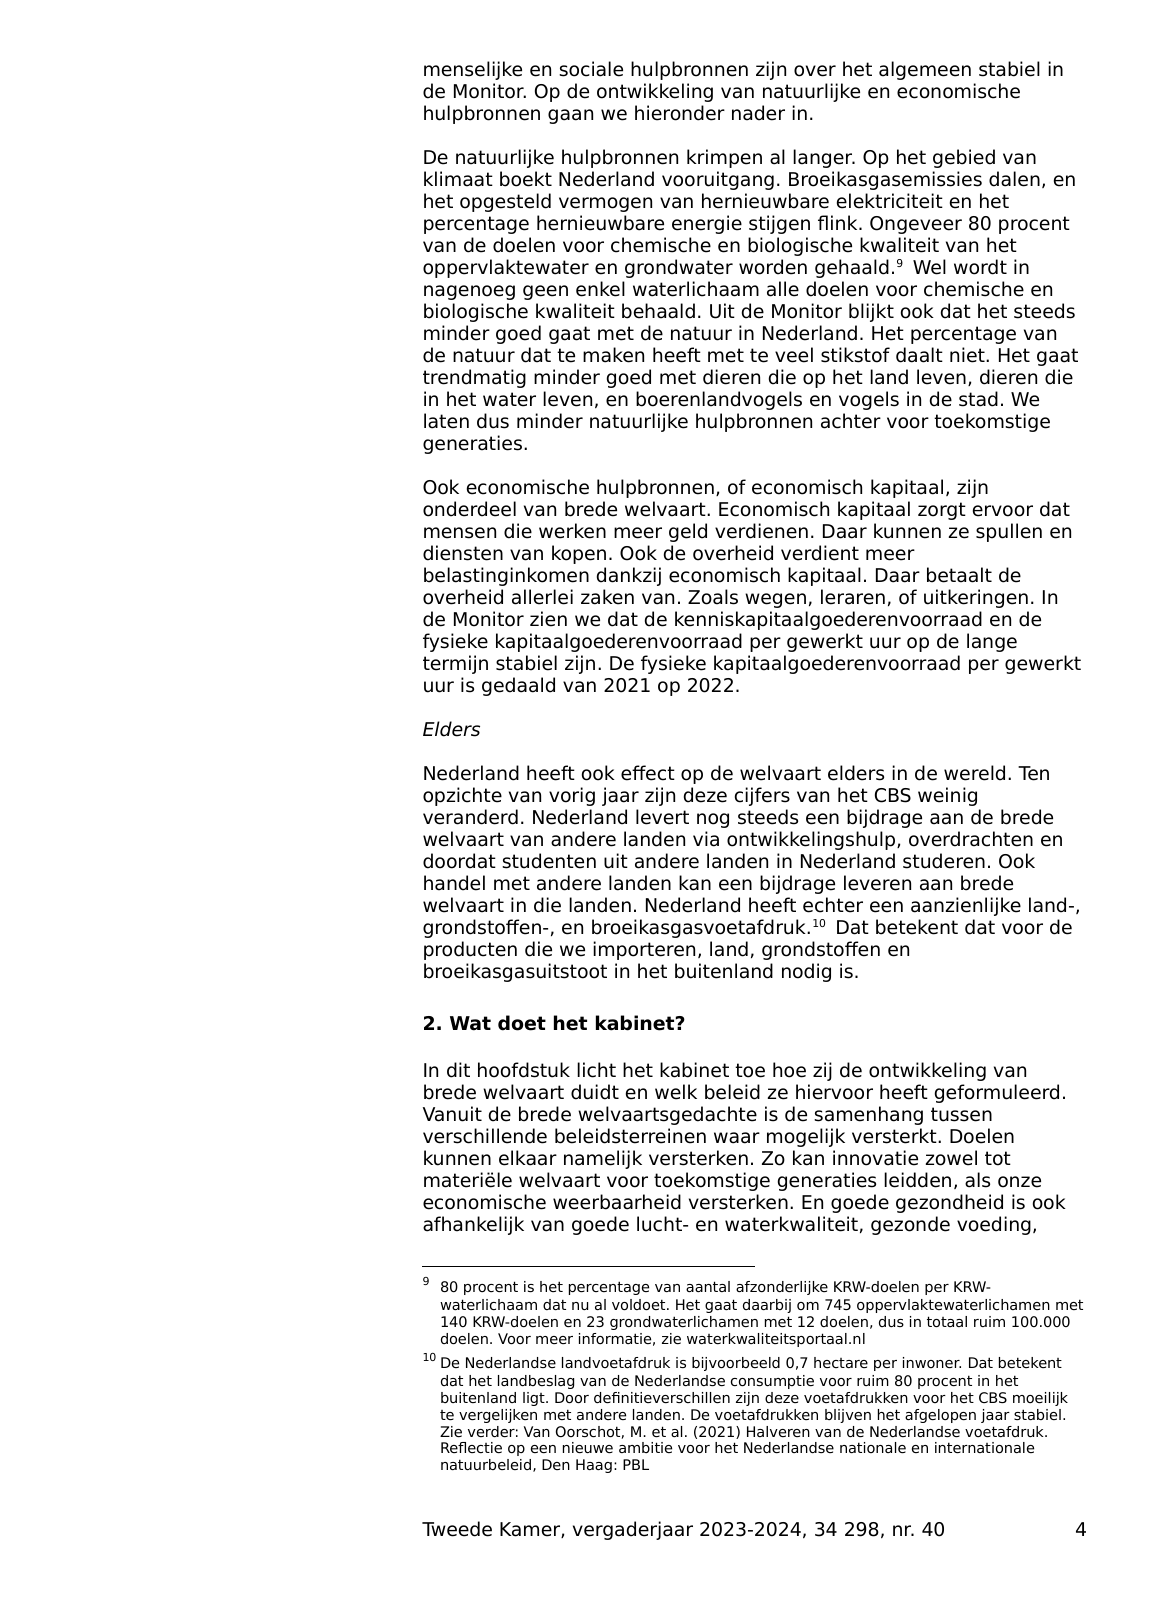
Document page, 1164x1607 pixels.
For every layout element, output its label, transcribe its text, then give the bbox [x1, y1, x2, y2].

subtitle 2. Wat doet het kabinet? [422, 1013, 1087, 1035]
text menselijke en sociale hulpbronnen zijn over het algemeen stabiel in de Monitor. Op de ontwikkeling van natuurlijke en economische hulpbronnen gaan we hieronder nader in. [422, 59, 1087, 125]
text De Nederlandse landvoetafdruk is bijvoorbeeld 0,7 hectare per inwoner. Dat betekent dat het landbeslag van de Nederlandse consumptie voor ruim 80 procent in het buitenland ligt. Door definitieverschillen zijn deze voetafdrukken voor het CBS moeilijk te vergelijken met andere landen. De voetafdrukken blijven het afgelopen jaar stabiel. Zie verder: Van Oorschot, M. et al. (2021) Halveren van de Nederlandse voetafdruk. Reflectie op een nieuwe ambitie voor het Nederlandse nationale en internationale natuurbeleid, Den Haag: PBL [422, 1351, 1087, 1474]
text 80 procent is het percentage van aantal afzonderlijke KRW-doelen per KRW-waterlichaam dat nu al voldoet. Het gaat daarbij om 745 oppervlaktewaterlichamen met 140 KRW-doelen en 23 grondwaterlichamen met 12 doelen, dus in totaal ruim 100.000 doelen. Voor meer informatie, zie waterkwaliteitsportaal.nl [422, 1275, 1087, 1348]
text In dit hoofdstuk licht het kabinet toe hoe zij de ontwikkeling van brede welvaart duidt en welk beleid ze hiervoor heeft geformuleerd. Vanuit de brede welvaartsgedachte is de samenhang tussen verschillende beleidsterreinen waar mogelijk versterkt. Doelen kunnen elkaar namelijk versterken. Zo kan innovatie zowel tot materiële welvaart voor toekomstige generaties leidden, als onze economische weerbaarheid versterken. En goede gezondheid is ook afhankelijk van goede lucht- en waterkwaliteit, gezonde voeding, [422, 1060, 1087, 1236]
text Nederland heeft ook effect op de welvaart elders in de wereld. Ten opzichte van vorig jaar zijn deze cijfers van het CBS weinig veranderd. Nederland levert nog steeds een bijdrage aan de brede welvaart van andere landen via ontwikkelingshulp, overdrachten en doordat studenten uit andere landen in Nederland studeren. Ook handel met andere landen kan een bijdrage leveren aan brede welvaart in die landen. Nederland heeft echter een aanzienlijke land-, grondstoffen-, en broeikasgasvoetafdruk. Dat betekent dat voor de producten die we importeren, land, grondstoffen en broeikasgasuitstoot in het buitenland nodig is. [422, 763, 1087, 983]
text De natuurlijke hulpbronnen krimpen al langer. Op het gebied van klimaat boekt Nederland vooruitgang. Broeikasgasemissies dalen, en het opgesteld vermogen van hernieuwbare elektriciteit en het percentage hernieuwbare energie stijgen flink. Ongeveer 80 procent van de doelen voor chemische en biologische kwaliteit van het oppervlaktewater en grondwater worden gehaald. Wel wordt in nagenoeg geen enkel waterlichaam alle doelen voor chemische en biologische kwaliteit behaald. Uit de Monitor blijkt ook dat het steeds minder goed gaat met de natuur in Nederland. Het percentage van de natuur dat te maken heeft met te veel stikstof daalt niet. Het gaat trendmatig minder goed met dieren die op het land leven, dieren die in het water leven, en boerenlandvogels en vogels in de stad. We laten dus minder natuurlijke hulpbronnen achter voor toekomstige generaties. [422, 147, 1087, 455]
subtitle Elders [422, 719, 1087, 741]
text Ook economische hulpbronnen, of economisch kapitaal, zijn onderdeel van brede welvaart. Economisch kapitaal zorgt ervoor dat mensen die werken meer geld verdienen. Daar kunnen ze spullen en diensten van kopen. Ook de overheid verdient meer belastinginkomen dankzij economisch kapitaal. Daar betaalt de overheid allerlei zaken van. Zoals wegen, leraren, of uitkeringen. In de Monitor zien we dat de kenniskapitaalgoederenvoorraad en de fysieke kapitaalgoederenvoorraad per gewerkt uur op de lange termijn stabiel zijn. De fysieke kapitaalgoederenvoorraad per gewerkt uur is gedaald van 2021 op 2022. [422, 477, 1087, 697]
